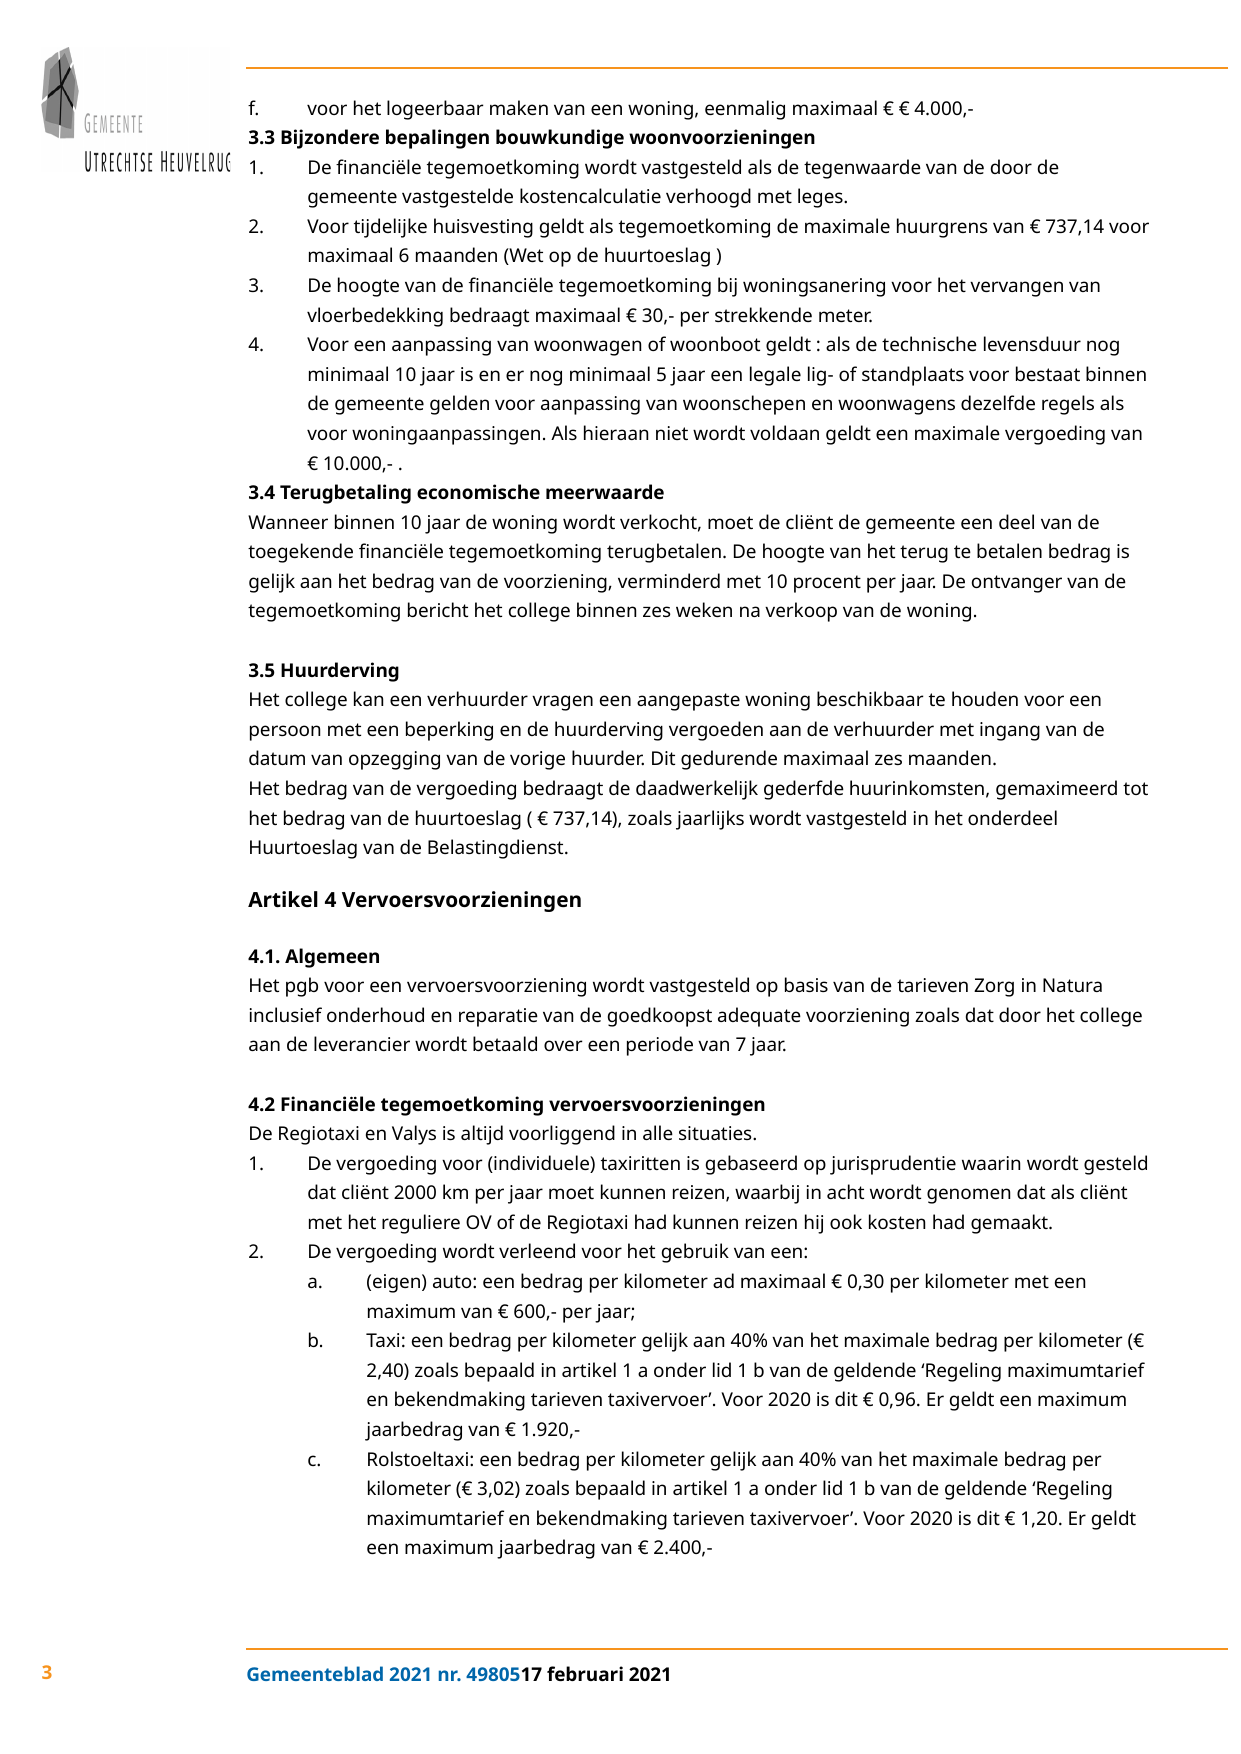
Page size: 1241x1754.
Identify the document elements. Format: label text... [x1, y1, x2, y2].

list Taxi: een bedrag per kilometer gelijk aan 40% van het maximale bedrag per kilometer (€ 2,40) zoals bepaald in artikel 1 a onder lid 1 b van de geldende ‘Regeling maximumtarief en bekendmaking tarieven taxivervoer’. Voor 2020 is dit € 0,96. Er geldt een maximum jaarbedrag van € 1.920,- [307, 1327, 1152, 1442]
text 3.4 Terugbetaling economische meerwaarde [248, 479, 1152, 505]
text Wanneer binnen 10 jaar de woning wordt verkocht, moet de cliënt de gemeente een deel van de toegekende financiële tegemoetkoming terugbetalen. De hoogte van het terug te betalen bedrag is gelijk aan het bedrag van de voorziening, verminderd met 10 procent per jaar. De ontvanger van de tegemoetkoming bericht het college binnen zes weken na verkoop van de woning. [248, 509, 1152, 623]
list De financiële tegemoetkoming wordt vastgesteld als de tegenwaarde van de door de gemeente vastgestelde kostencalculatie verhoogd met leges. [248, 154, 1152, 209]
list De vergoeding voor (individuele) taxiritten is gebaseerd op jurisprudentie waarin wordt gesteld dat cliënt 2000 km per jaar moet kunnen reizen, waarbij in acht wordt genomen dat als cliënt met het reguliere OV of de Regiotaxi had kunnen reizen hij ook kosten had gemaakt. [248, 1150, 1152, 1235]
text Het college kan een verhuurder vragen een aangepaste woning beschikbaar te houden voor een persoon met een beperking en de huurderving vergoeden aan de verhuurder met ingang van de datum van opzegging van de vorige huurder. Dit gedurende maximaal zes maanden. [248, 686, 1152, 771]
list voor het logeerbaar maken van een woning, eenmalig maximaal € € 4.000,- [248, 95, 1152, 121]
picture [41, 47, 231, 172]
list Rolstoeltaxi: een bedrag per kilometer gelijk aan 40% van het maximale bedrag per kilometer (€ 3,02) zoals bepaald in artikel 1 a onder lid 1 b van de geldende ‘Regeling maximumtarief en bekendmaking tarieven taxivervoer’. Voor 2020 is dit € 1,20. Er geldt een maximum jaarbedrag van € 2.400,- [307, 1446, 1152, 1560]
list De vergoeding wordt verleend voor het gebruik van een: [248, 1239, 1152, 1264]
list (eigen) auto: een bedrag per kilometer ad maximaal € 0,30 per kilometer met een maximum van € 600,- per jaar; [307, 1268, 1152, 1323]
list Voor een aanpassing van woonwagen of woonboot geldt : als de technische levensduur nog minimaal 10 jaar is en er nog minimaal 5 jaar een legale lig- of standplaats voor bestaat binnen de gemeente gelden voor aanpassing van woonschepen en woonwagens dezelfde regels als voor woningaanpassingen. Als hieraan niet wordt voldaan geldt een maximale vergoeding van € 10.000,- . [248, 331, 1152, 476]
text 4.2 Financiële tegemoetkoming vervoersvoorzieningen [248, 1091, 1152, 1116]
text Artikel 4 Vervoersvoorzieningen [248, 885, 1152, 913]
list Voor tijdelijke huisvesting geldt als tegemoetkoming de maximale huurgrens van € 737,14 voor maximaal 6 maanden (Wet op de huurtoeslag ) [248, 213, 1152, 268]
text Het pgb voor een vervoersvoorziening wordt vastgesteld op basis van de tarieven Zorg in Natura inclusief onderhoud en reparatie van de goedkoopst adequate voorziening zoals dat door het college aan de leverancier wordt betaald over een periode van 7 jaar. [248, 972, 1152, 1057]
text De Regiotaxi en Valys is altijd voorliggend in alle situaties. [248, 1120, 1152, 1146]
list De hoogte van de financiële tegemoetkoming bij woningsanering voor het vervangen van vloerbedekking bedraagt maximaal € 30,- per strekkende meter. [248, 272, 1152, 328]
text 4.1. Algemeen [248, 943, 1152, 968]
text Het bedrag van de vergoeding bedraagt de daadwerkelijk gederfde huurinkomsten, gemaximeerd tot het bedrag van de huurtoeslag ( € 737,14), zoals jaarlijks wordt vastgesteld in het onderdeel Huurtoeslag van de Belastingdienst. [248, 775, 1152, 860]
text 3.3 Bijzondere bepalingen bouwkundige woonvoorzieningen [248, 124, 1152, 150]
text 3.5 Huurderving [248, 657, 1152, 683]
